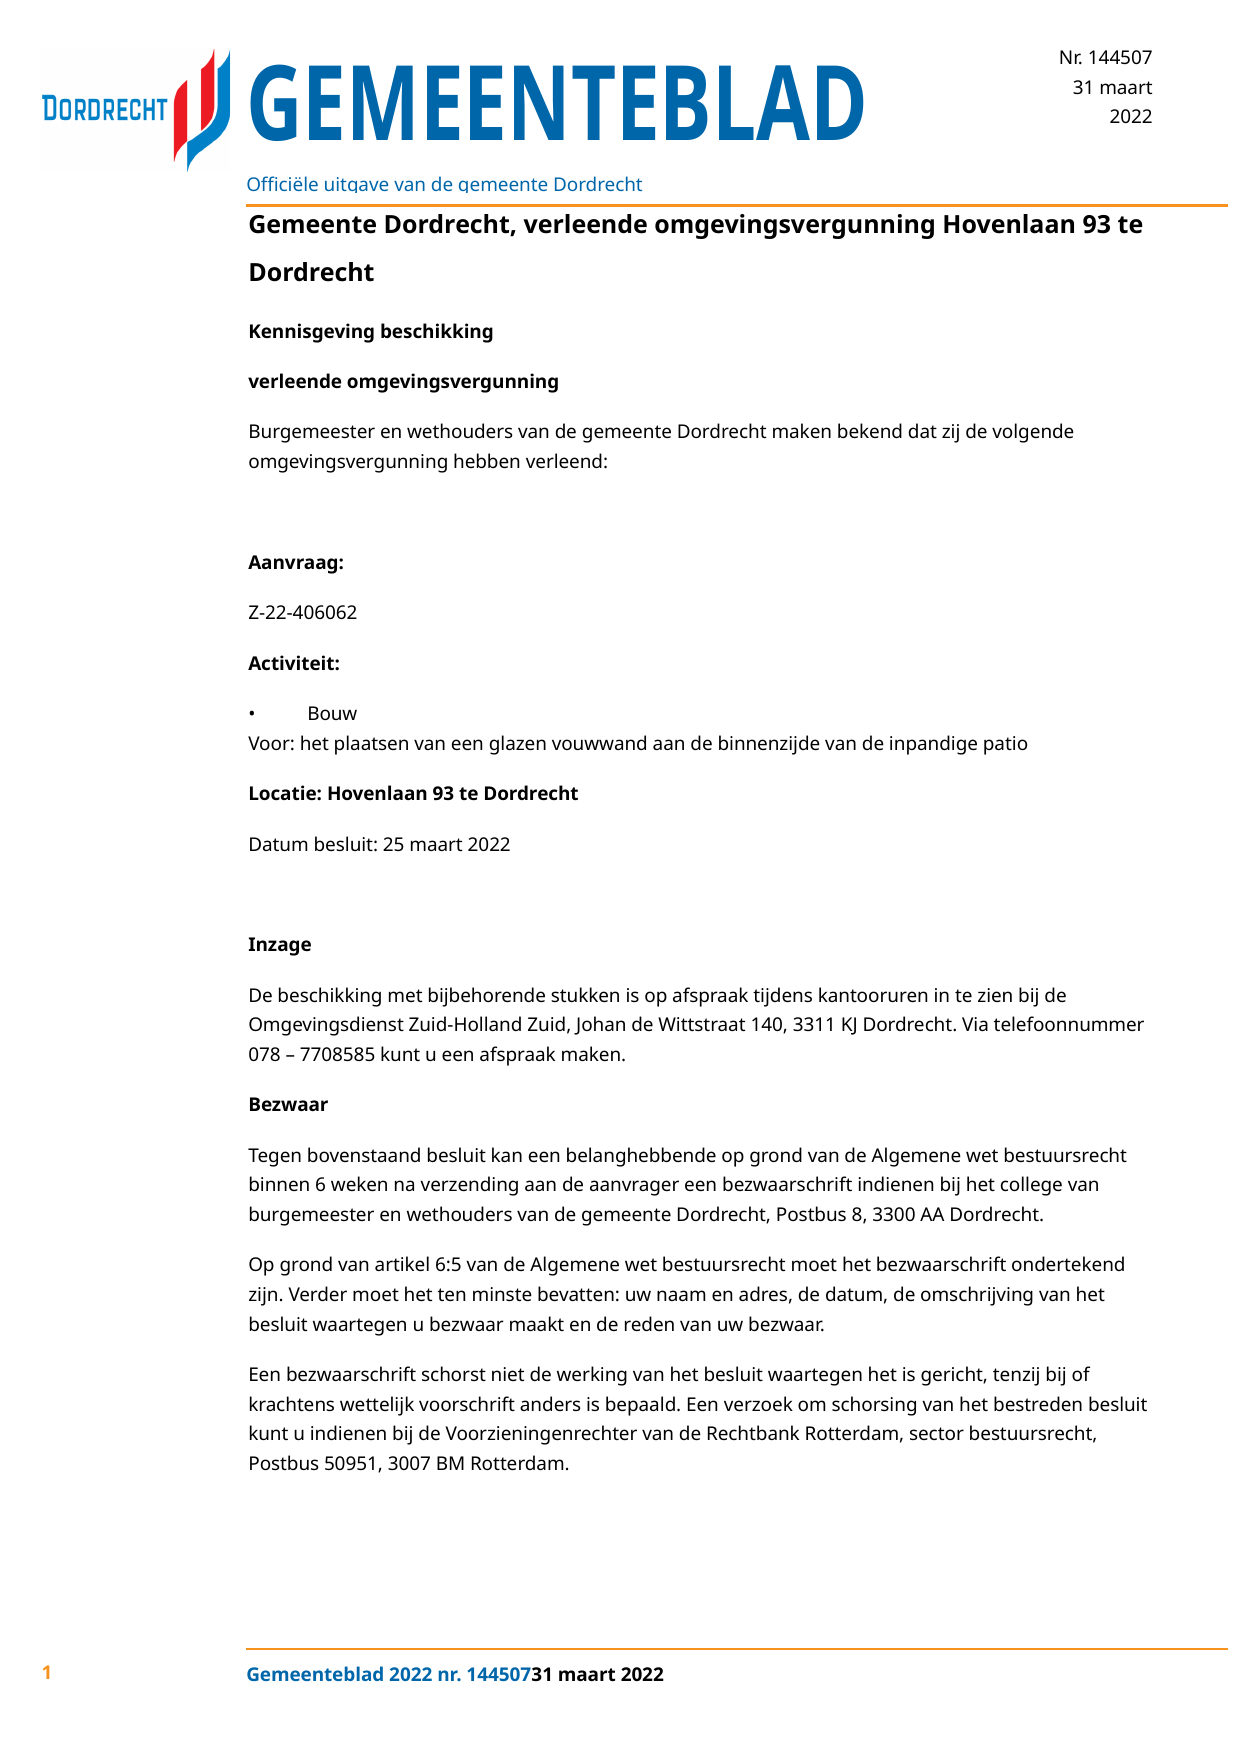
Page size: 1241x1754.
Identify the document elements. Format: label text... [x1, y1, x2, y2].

picture [41, 47, 231, 172]
text Gemeente Dordrecht, verleende omgevingsvergunning Hovenlaan 93 te Dordrecht [248, 207, 1152, 288]
text De beschikking met bijbehorende stukken is op afspraak tijdens kantooruren in te zien bij de Omgevingsdienst Zuid-Holland Zuid, Johan de Wittstraat 140, 3311 KJ Dordrecht. Via telefoonnummer 078 – 7708585 kunt u een afspraak maken. [248, 982, 1152, 1067]
text verleende omgevingsvergunning [248, 368, 1152, 394]
text Kennisgeving beschikking [248, 318, 1152, 344]
text Locatie: Hovenlaan 93 te Dordrecht [248, 780, 1152, 806]
text Voor: het plaatsen van een glazen vouwwand aan de binnenzijde van de inpandige patio [248, 730, 1152, 756]
text Burgemeester en wethouders van de gemeente Dordrecht maken bekend dat zij de volgende omgevingsvergunning hebben verleend: [248, 419, 1152, 474]
text Op grond van artikel 6:5 van de Algemene wet bestuursrecht moet het bezwaarschrift ondertekend zijn. Verder moet het ten minste bevatten: uw naam en adres, de datum, de omschrijving van het besluit waartegen u bezwaar maakt en de reden van uw bezwaar. [248, 1252, 1152, 1337]
text Datum besluit: 25 maart 2022 [248, 831, 1152, 857]
text Aanvraag: [248, 549, 1152, 575]
list Bouw [248, 700, 1152, 726]
text Een bezwaarschrift schorst niet de werking van het besluit waartegen het is gericht, tenzij bij of krachtens wettelijk voorschrift anders is bepaald. Een verzoek om schorsing van het bestreden besluit kunt u indienen bij de Voorzieningenrechter van de Rechtbank Rotterdam, sector bestuursrecht, Postbus 50951, 3007 BM Rotterdam. [248, 1361, 1152, 1476]
text Tegen bovenstaand besluit kan een belanghebbende op grond van de Algemene wet bestuursrecht binnen 6 weken na verzending aan de aanvrager een bezwaarschrift indienen bij het college van burgemeester en wethouders van de gemeente Dordrecht, Postbus 8, 3300 AA Dordrecht. [248, 1142, 1152, 1227]
text Inzage [248, 932, 1152, 957]
text Bezwaar [248, 1092, 1152, 1117]
text Z-22-406062 [248, 599, 1152, 625]
text Activiteit: [248, 650, 1152, 676]
